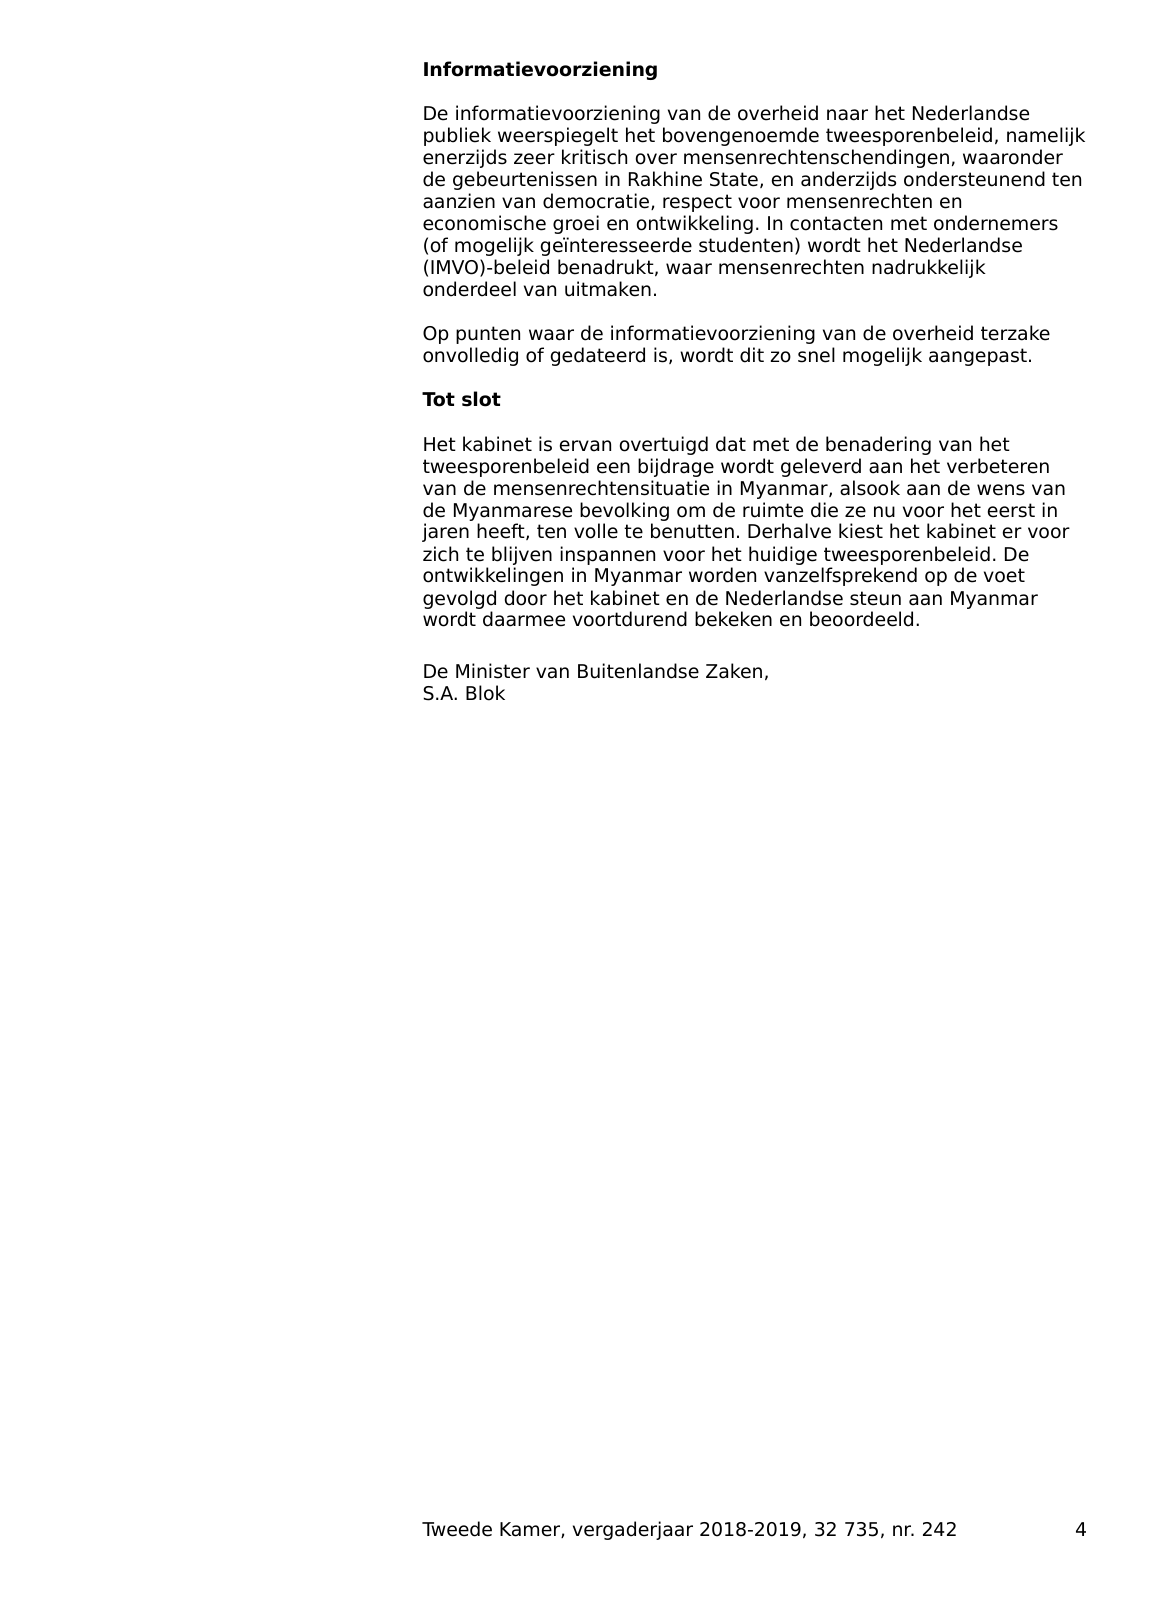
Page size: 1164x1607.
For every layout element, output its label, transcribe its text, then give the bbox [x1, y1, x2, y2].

subtitle Informatievoorziening [422, 59, 1087, 81]
text De informatievoorziening van de overheid naar het Nederlandse publiek weerspiegelt het bovengenoemde tweesporenbeleid, namelijk enerzijds zeer kritisch over mensenrechtenschendingen, waaronder de gebeurtenissen in Rakhine State, en anderzijds ondersteunend ten aanzien van democratie, respect voor mensenrechten en economische groei en ontwikkeling. In contacten met ondernemers (of mogelijk geïnteresseerde studenten) wordt het Nederlandse (IMVO)-beleid benadrukt, waar mensenrechten nadrukkelijk onderdeel van uitmaken. [422, 103, 1087, 301]
text Het kabinet is ervan overtuigd dat met de benadering van het tweesporenbeleid een bijdrage wordt geleverd aan het verbeteren van de mensenrechtensituatie in Myanmar, alsook aan de wens van de Myanmarese bevolking om de ruimte die ze nu voor het eerst in jaren heeft, ten volle te benutten. Derhalve kiest het kabinet er voor zich te blijven inspannen voor het huidige tweesporenbeleid. De ontwikkelingen in Myanmar worden vanzelfsprekend op de voet gevolgd door het kabinet en de Nederlandse steun aan Myanmar wordt daarmee voortdurend bekeken en beoordeeld. [422, 433, 1087, 631]
text De Minister van Buitenlandse Zaken, S.A. Blok [422, 661, 1087, 705]
subtitle Tot slot [422, 389, 1087, 411]
text Op punten waar de informatievoorziening van de overheid terzake onvolledig of gedateerd is, wordt dit zo snel mogelijk aangepast. [422, 323, 1087, 367]
